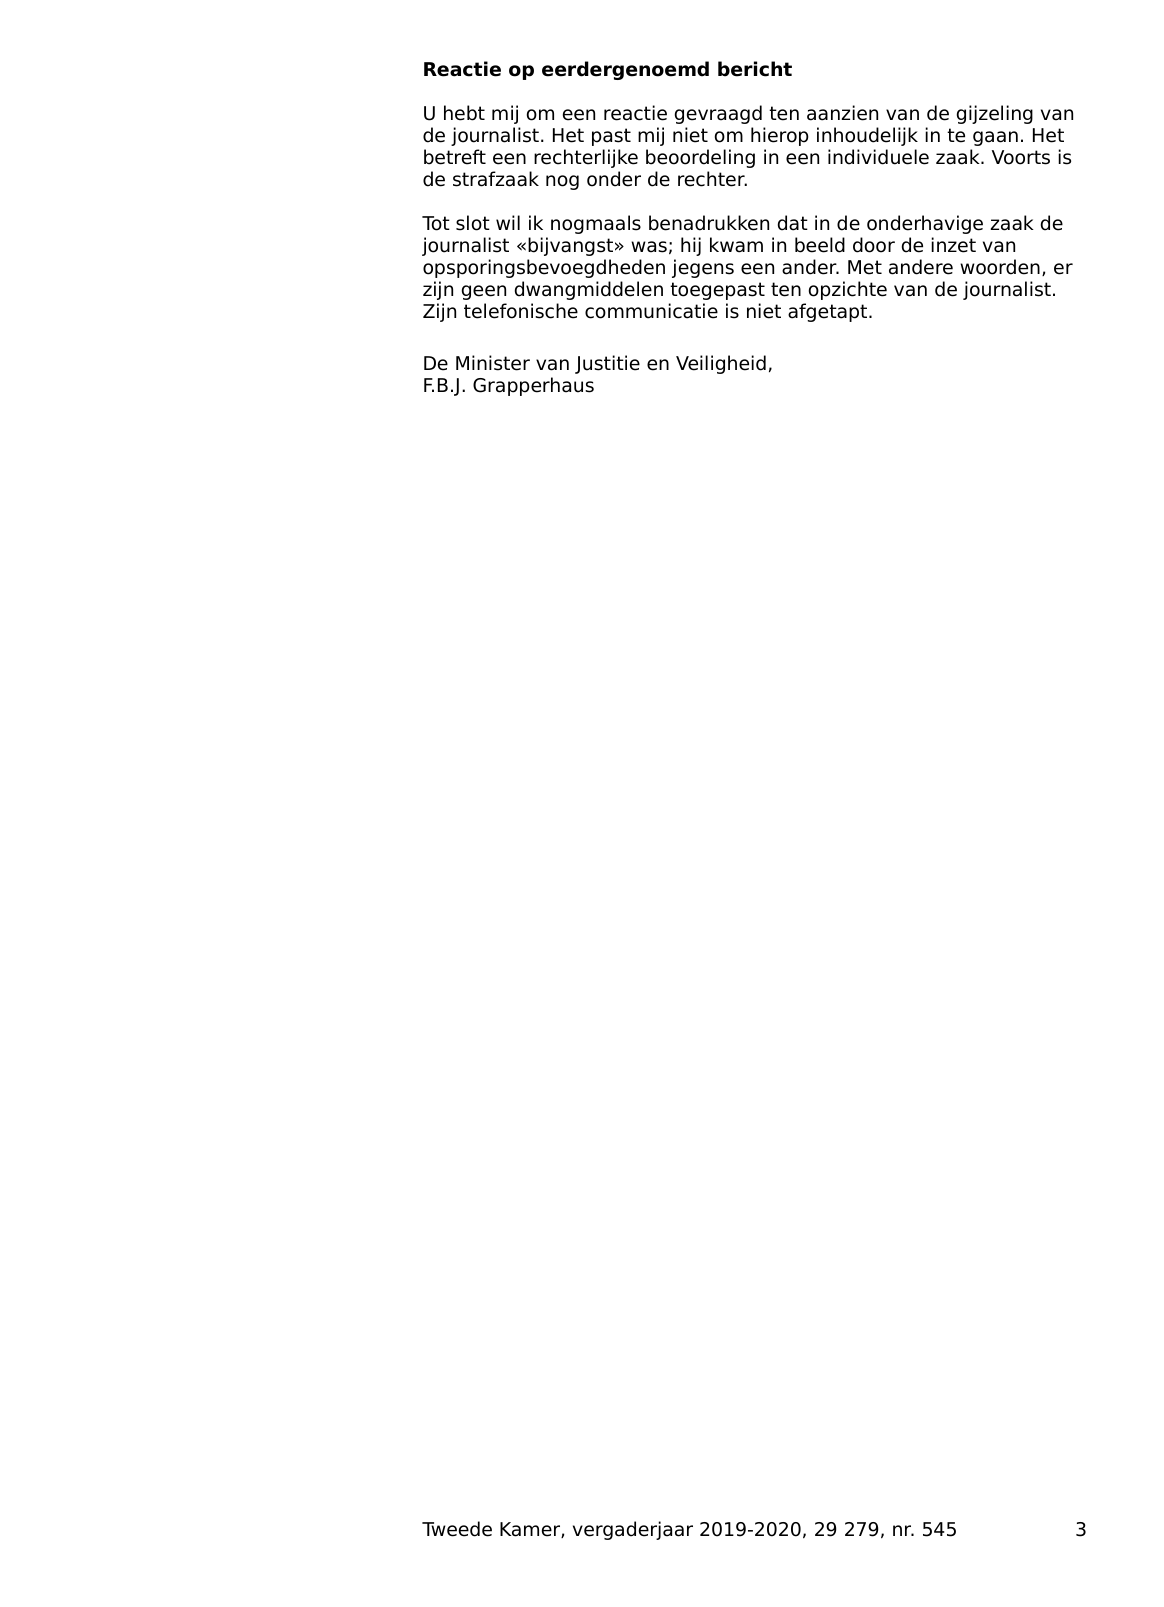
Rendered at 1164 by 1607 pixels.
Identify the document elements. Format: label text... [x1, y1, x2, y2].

text U hebt mij om een reactie gevraagd ten aanzien van de gijzeling van de journalist. Het past mij niet om hierop inhoudelijk in te gaan. Het betreft een rechterlijke beoordeling in een individuele zaak. Voorts is de strafzaak nog onder de rechter. [422, 103, 1087, 191]
text Tot slot wil ik nogmaals benadrukken dat in de onderhavige zaak de journalist «bijvangst» was; hij kwam in beeld door de inzet van opsporingsbevoegdheden jegens een ander. Met andere woorden, er zijn geen dwangmiddelen toegepast ten opzichte van de journalist. Zijn telefonische communicatie is niet afgetapt. [422, 213, 1087, 323]
text De Minister van Justitie en Veiligheid, F.B.J. Grapperhaus [422, 353, 1087, 397]
subtitle Reactie op eerdergenoemd bericht [422, 59, 1087, 81]
